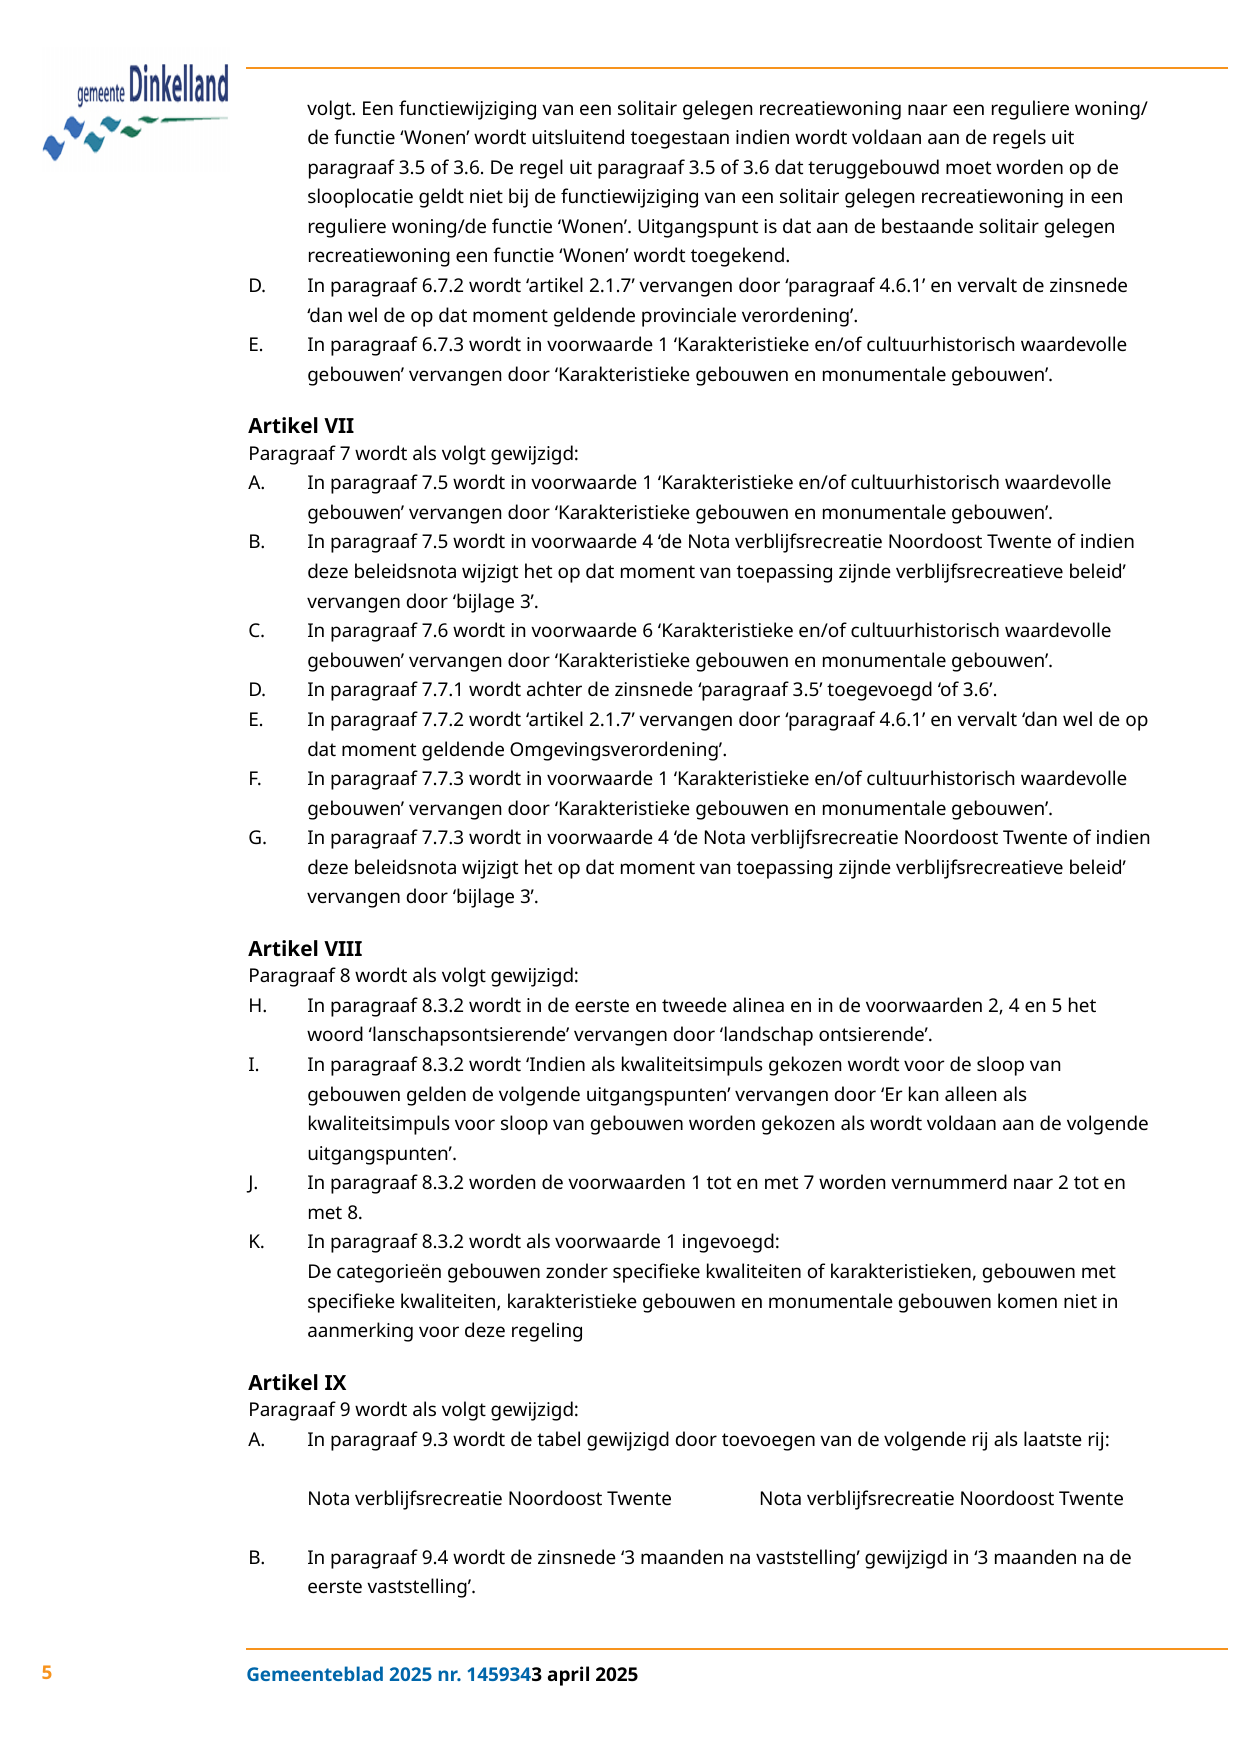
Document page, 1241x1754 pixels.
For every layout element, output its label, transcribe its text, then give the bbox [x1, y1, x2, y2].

text Artikel IX [248, 1368, 1152, 1396]
list In paragraaf 8.3.2 worden de voorwaarden 1 tot en met 7 worden vernummerd naar 2 tot en met 8. [248, 1169, 1152, 1225]
list In paragraaf 6.7.2 wordt ‘artikel 2.1.7’ vervangen door ‘paragraaf 4.6.1’ en vervalt de zinsnede ‘dan wel de op dat moment geldende provinciale verordening’. [248, 272, 1152, 328]
list De categorieën gebouwen zonder specifieke kwaliteiten of karakteristieken, gebouwen met specifieke kwaliteiten, karakteristieke gebouwen en monumentale gebouwen komen niet in aanmerking voor deze regeling [248, 1258, 1152, 1343]
text Artikel VII [248, 411, 1152, 440]
table_header Nota verblijfsrecreatie Noordoost Twente [307, 1485, 759, 1511]
list In paragraaf 7.7.3 wordt in voorwaarde 1 ‘Karakteristieke en/of cultuurhistorisch waardevolle gebouwen’ vervangen door ‘Karakteristieke gebouwen en monumentale gebouwen’. [248, 765, 1152, 821]
list In paragraaf 8.3.2 wordt in de eerste en tweede alinea en in de voorwaarden 2, 4 en 5 het woord ‘lanschapsontsierende’ vervangen door ‘landschap ontsierende’. [248, 992, 1152, 1047]
list In paragraaf 8.3.2 wordt als voorwaarde 1 ingevoegd: [248, 1229, 1152, 1254]
list In paragraaf 6.7.3 wordt in voorwaarde 1 ‘Karakteristieke en/of cultuurhistorisch waardevolle gebouwen’ vervangen door ‘Karakteristieke gebouwen en monumentale gebouwen’. [248, 331, 1152, 387]
list In paragraaf 7.6 wordt in voorwaarde 6 ‘Karakteristieke en/of cultuurhistorisch waardevolle gebouwen’ vervangen door ‘Karakteristieke gebouwen en monumentale gebouwen’. [248, 617, 1152, 673]
list In paragraaf 7.5 wordt in voorwaarde 4 ‘de Nota verblijfsrecreatie Noordoost Twente of indien deze beleidsnota wijzigt het op dat moment van toepassing zijnde verblijfsrecreatieve beleid’ vervangen door ‘bijlage 3’. [248, 529, 1152, 613]
list In paragraaf 7.7.3 wordt in voorwaarde 4 ‘de Nota verblijfsrecreatie Noordoost Twente of indien deze beleidsnota wijzigt het op dat moment van toepassing zijnde verblijfsrecreatieve beleid’ vervangen door ‘bijlage 3’. [248, 824, 1152, 909]
list In paragraaf 9.4 wordt de zinsnede ‘3 maanden na vaststelling’ gewijzigd in ‘3 maanden na de eerste vaststelling’. [248, 1544, 1152, 1599]
text Paragraaf 8 wordt als volgt gewijzigd: [248, 962, 1152, 988]
text Paragraaf 7 wordt als volgt gewijzigd: [248, 440, 1152, 466]
list In paragraaf 8.3.2 wordt ‘Indien als kwaliteitsimpuls gekozen wordt voor de sloop van gebouwen gelden de volgende uitgangspunten’ vervangen door ‘Er kan alleen als kwaliteitsimpuls voor sloop van gebouwen worden gekozen als wordt voldaan aan de volgende uitgangspunten’. [248, 1051, 1152, 1166]
list In paragraaf 7.7.2 wordt ‘artikel 2.1.7’ vervangen door ‘paragraaf 4.6.1’ en vervalt ‘dan wel de op dat moment geldende Omgevingsverordening’. [248, 706, 1152, 761]
text Artikel VIII [248, 934, 1152, 962]
list In paragraaf 7.5 wordt in voorwaarde 1 ‘Karakteristieke en/of cultuurhistorisch waardevolle gebouwen’ vervangen door ‘Karakteristieke gebouwen en monumentale gebouwen’. [248, 469, 1152, 525]
text Paragraaf 9 wordt als volgt gewijzigd: [248, 1396, 1152, 1422]
list In paragraaf 9.3 wordt de tabel gewijzigd door toevoegen van de volgende rij als laatste rij: [248, 1426, 1152, 1452]
list volgt. Een functiewijziging van een solitair gelegen recreatiewoning naar een reguliere woning/ de functie ‘Wonen’ wordt uitsluitend toegestaan indien wordt voldaan aan de regels uit paragraaf 3.5 of 3.6. De regel uit paragraaf 3.5 of 3.6 dat teruggebouwd moet worden op de slooplocatie geldt niet bij de functiewijziging van een solitair gelegen recreatiewoning in een reguliere woning/de functie ‘Wonen’. Uitgangspunt is dat aan de bestaande solitair gelegen recreatiewoning een functie ‘Wonen’ wordt toegekend. [248, 95, 1152, 268]
table_header Nota verblijfsrecreatie Noordoost Twente [759, 1485, 1211, 1511]
picture [41, 47, 231, 172]
list In paragraaf 7.7.1 wordt achter de zinsnede ‘paragraaf 3.5’ toegevoegd ‘of 3.6’. [248, 677, 1152, 702]
